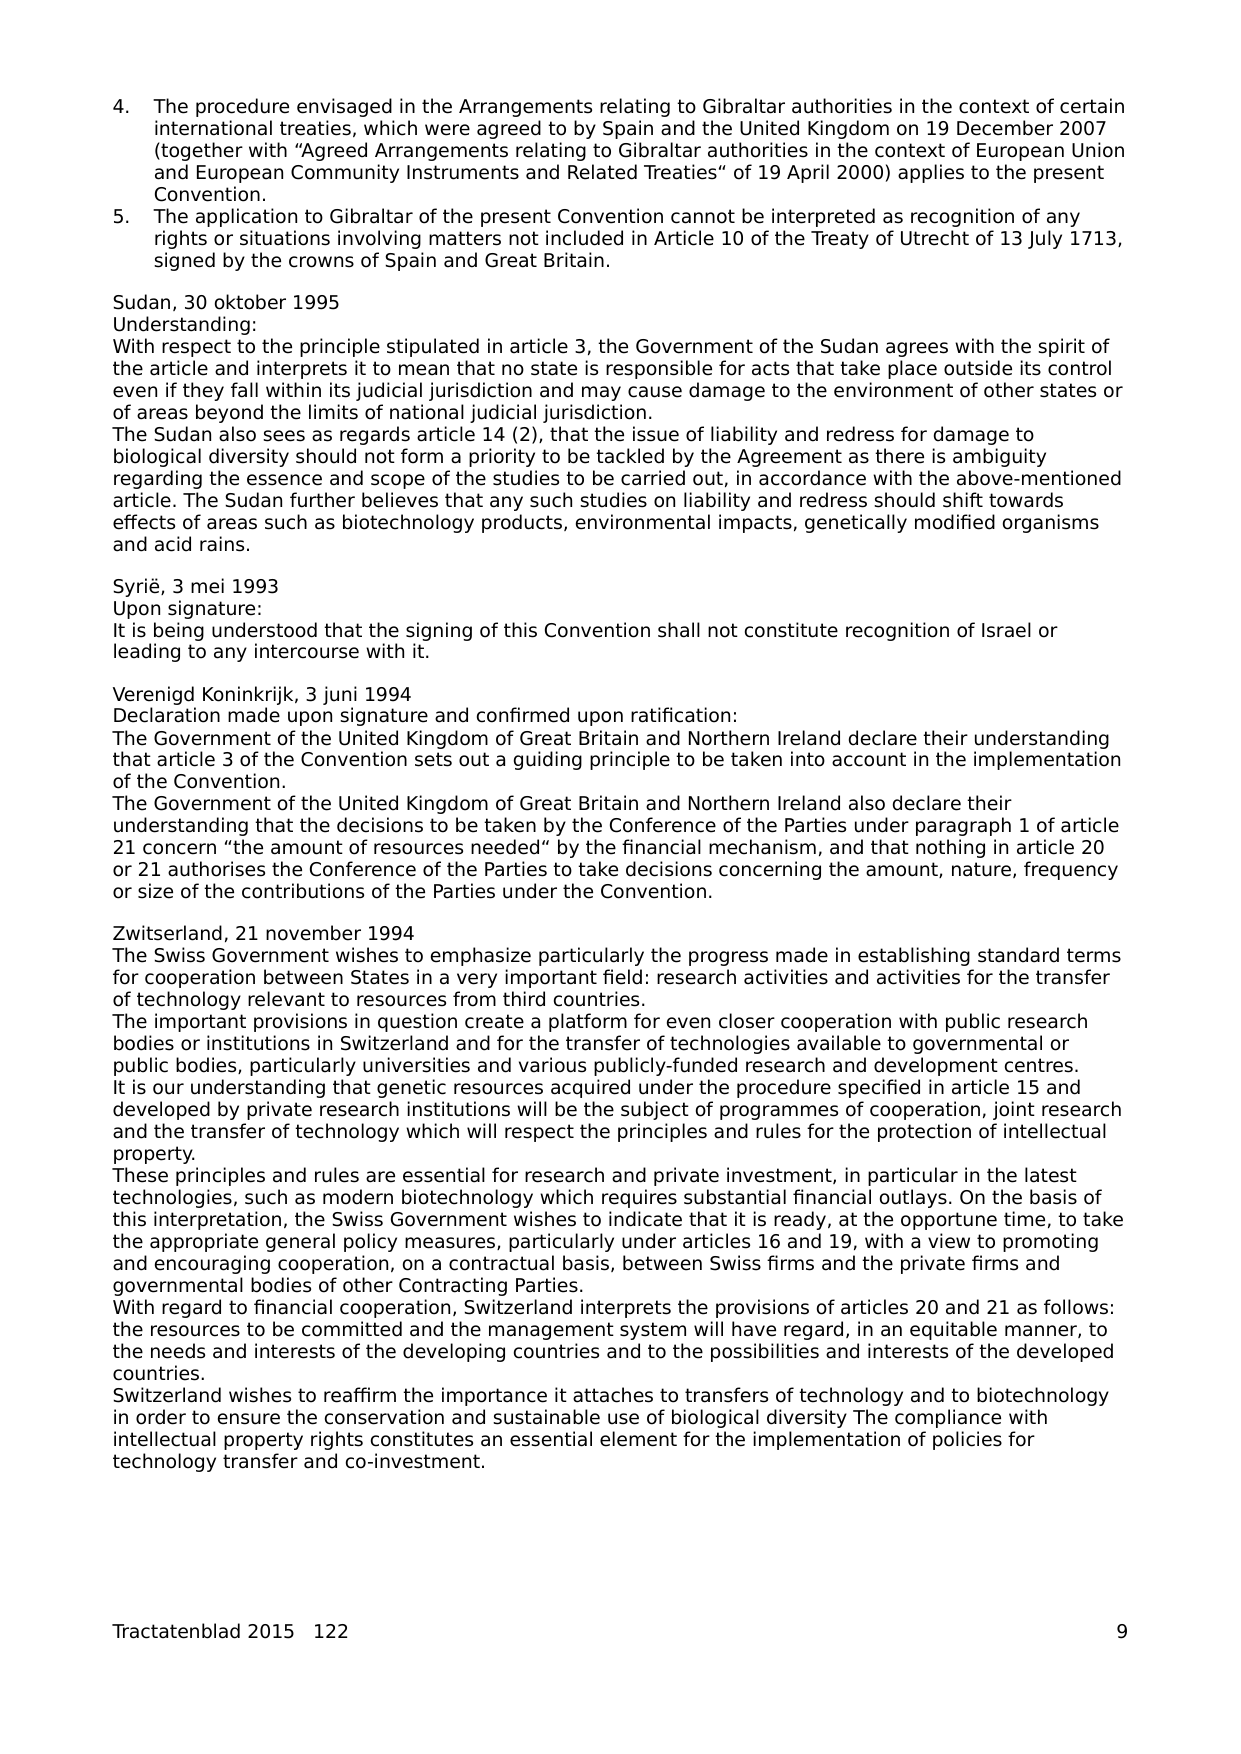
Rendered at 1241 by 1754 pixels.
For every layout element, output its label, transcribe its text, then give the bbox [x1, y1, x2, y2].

text 4. The procedure envisaged in the Arrangements relating to Gibraltar authorities in the context of certain international treaties, which were agreed to by Spain and the United Kingdom on 19 December 2007 (together with “Agreed Arrangements relating to Gibraltar authorities in the context of European Union and European Community Instruments and Related Treaties“ of 19 April 2000) applies to the present Convention. [112, 96, 1128, 206]
text Declaration made upon signature and confirmed upon ratification: [112, 705, 1128, 727]
text The Government of the United Kingdom of Great Britain and Northern Ireland also declare their understanding that the decisions to be taken by the Conference of the Parties under paragraph 1 of article 21 concern “the amount of resources needed“ by the financial mechanism, and that nothing in article 20 or 21 authorises the Conference of the Parties to take decisions concerning the amount, nature, frequency or size of the contributions of the Parties under the Convention. [112, 793, 1128, 903]
text The important provisions in question create a platform for even closer cooperation with public research bodies or institutions in Switzerland and for the transfer of technologies available to governmental or public bodies, particularly universities and various publicly-funded research and development centres. [112, 1011, 1128, 1077]
text The Government of the United Kingdom of Great Britain and Northern Ireland declare their understanding that article 3 of the Convention sets out a guiding principle to be taken into account in the implementation of the Convention. [112, 727, 1128, 793]
text These principles and rules are essential for research and private investment, in particular in the latest technologies, such as modern biotechnology which requires substantial financial outlays. On the basis of this interpretation, the Swiss Government wishes to indicate that it is ready, at the opportune time, to take the appropriate general policy measures, particularly under articles 16 and 19, with a view to promoting and encouraging cooperation, on a contractual basis, between Swiss firms and the private firms and governmental bodies of other Contracting Parties. [112, 1165, 1128, 1297]
text It is being understood that the signing of this Convention shall not constitute recognition of Israel or leading to any intercourse with it. [112, 619, 1128, 663]
text Verenigd Koninkrijk, 3 juni 1994 [112, 683, 1128, 705]
text With regard to financial cooperation, Switzerland interprets the provisions of articles 20 and 21 as follows: the resources to be committed and the management system will have regard, in an equitable manner, to the needs and interests of the developing countries and to the possibilities and interests of the developed countries. [112, 1297, 1128, 1385]
text 5. The application to Gibraltar of the present Convention cannot be interpreted as recognition of any rights or situations involving matters not included in Article 10 of the Treaty of Utrecht of 13 July 1713, signed by the crowns of Spain and Great Britain. [112, 206, 1128, 272]
text Syrië, 3 mei 1993 [112, 576, 1128, 597]
text It is our understanding that genetic resources acquired under the procedure specified in article 15 and developed by private research institutions will be the subject of programmes of cooperation, joint research and the transfer of technology which will respect the principles and rules for the protection of intellectual property. [112, 1077, 1128, 1165]
text Zwitserland, 21 november 1994 [112, 923, 1128, 945]
text Understanding: [112, 314, 1128, 336]
text Switzerland wishes to reaffirm the importance it attaches to transfers of technology and to biotechnology in order to ensure the conservation and sustainable use of biological diversity The compliance with intellectual property rights constitutes an essential element for the implementation of policies for technology transfer and co-investment. [112, 1385, 1128, 1473]
text The Sudan also sees as regards article 14 (2), that the issue of liability and redress for damage to biological diversity should not form a priority to be tackled by the Agreement as there is ambiguity regarding the essence and scope of the studies to be carried out, in accordance with the above-mentioned article. The Sudan further believes that any such studies on liability and redress should shift towards effects of areas such as biotechnology products, environmental impacts, genetically modified organisms and acid rains. [112, 424, 1128, 556]
text The Swiss Government wishes to emphasize particularly the progress made in establishing standard terms for cooperation between States in a very important field: research activities and activities for the transfer of technology relevant to resources from third countries. [112, 945, 1128, 1011]
text Upon signature: [112, 597, 1128, 619]
text Sudan, 30 oktober 1995 [112, 292, 1128, 314]
text With respect to the principle stipulated in article 3, the Government of the Sudan agrees with the spirit of the article and interprets it to mean that no state is responsible for acts that take place outside its control even if they fall within its judicial jurisdiction and may cause damage to the environment of other states or of areas beyond the limits of national judicial jurisdiction. [112, 336, 1128, 424]
